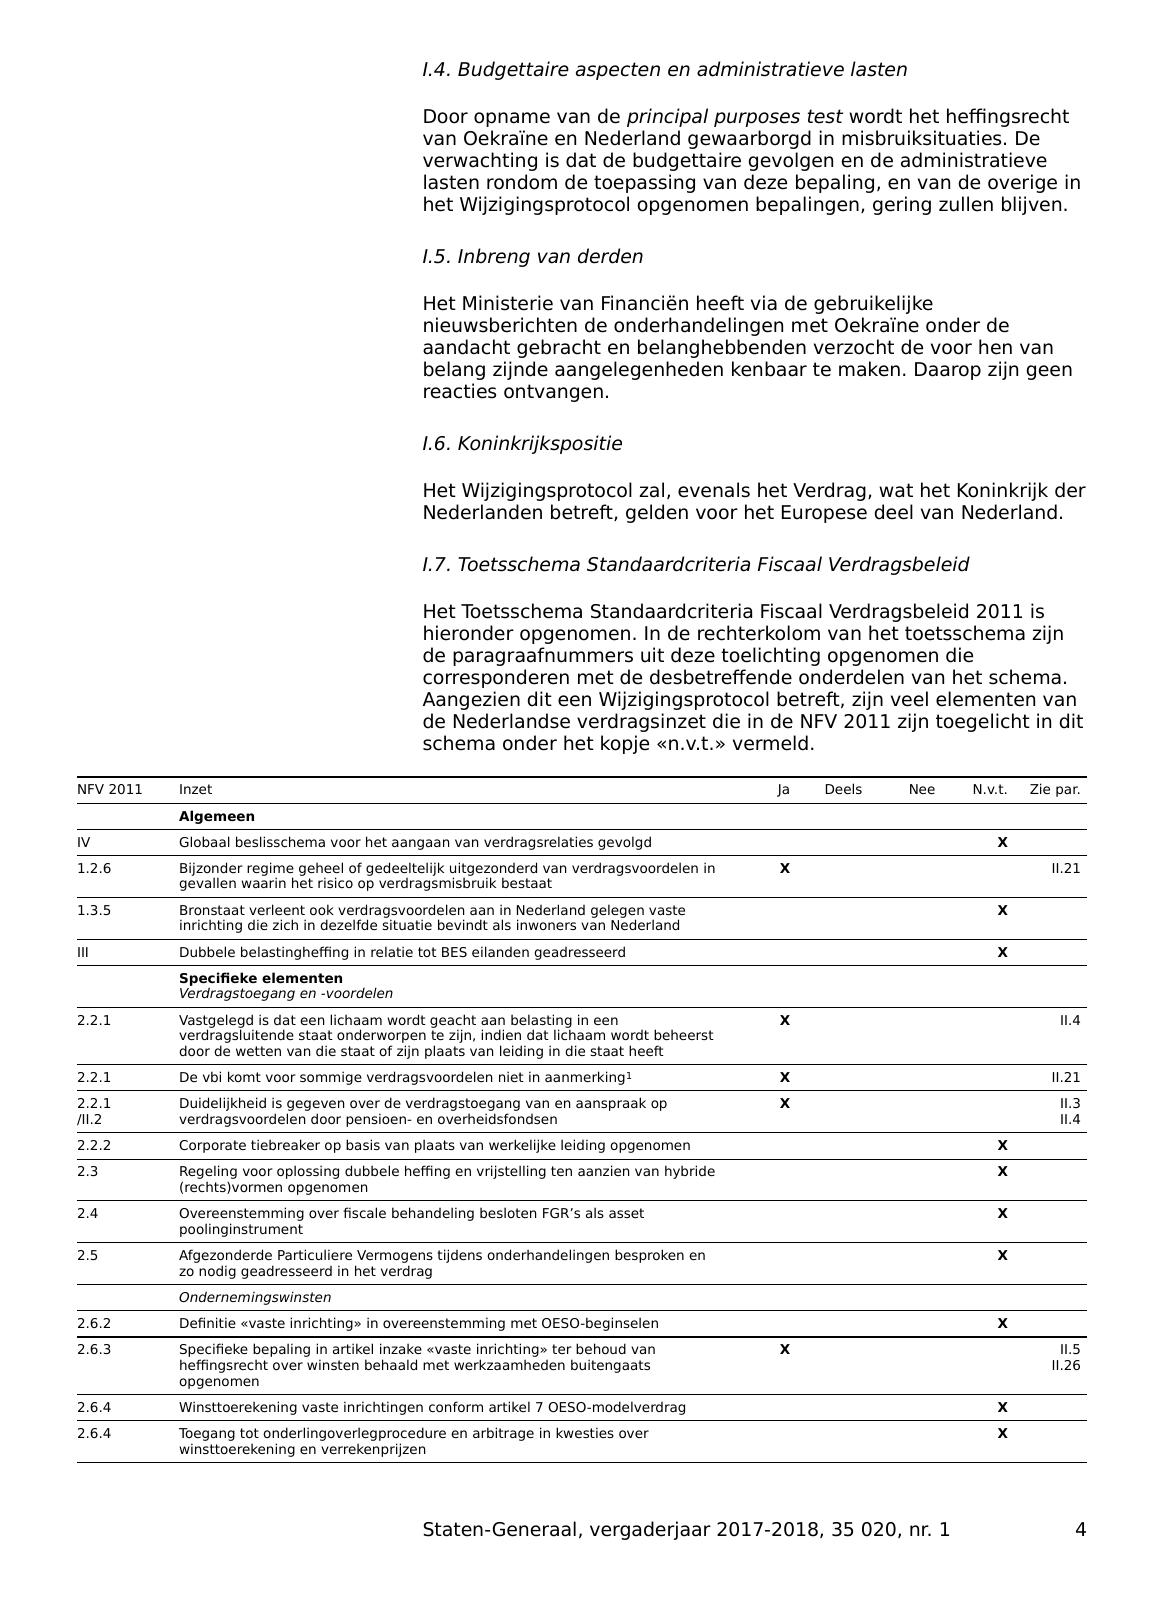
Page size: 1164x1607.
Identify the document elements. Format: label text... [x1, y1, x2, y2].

table_cell [868, 1091, 941, 1132]
table_cell [868, 1285, 941, 1310]
table_cell 2.4 [77, 1201, 173, 1242]
subtitle I.7. Toetsschema Standaardcriteria Fiscaal Verdragsbeleid [422, 554, 1087, 576]
table_header Deels [796, 778, 868, 803]
table_cell [868, 1338, 941, 1394]
table_cell 2.3 [77, 1160, 173, 1200]
table_cell X [941, 898, 1013, 939]
table_cell 1.2.6 [77, 856, 173, 897]
table_cell [723, 1201, 796, 1242]
table_header Nee [868, 778, 941, 803]
table_header Ja [723, 778, 796, 803]
table_cell [723, 1133, 796, 1158]
table_cell II.5 II.26 [1014, 1338, 1087, 1394]
table_cell [868, 1160, 941, 1200]
text Het Ministerie van Financiën heeft via de gebruikelijke nieuwsberichten de onderhandelingen met Oekraïne onder de aandacht gebracht en belanghebbenden verzocht de voor hen van belang zijnde aangelegenheden kenbaar te maken. Daarop zijn geen reacties ontvangen. [422, 293, 1087, 403]
table_cell [77, 966, 173, 1007]
table_cell X [723, 1091, 796, 1132]
table_cell [941, 1008, 1013, 1064]
table_cell [796, 1065, 868, 1090]
table_cell [868, 940, 941, 965]
table_cell [868, 804, 941, 829]
table_header Inzet [173, 778, 723, 803]
table_cell [77, 1285, 173, 1310]
table_cell [868, 1421, 941, 1462]
table_cell Algemeen [173, 804, 723, 829]
table_cell [723, 1160, 796, 1200]
table_cell [1014, 940, 1087, 965]
table_cell [1014, 1285, 1087, 1310]
table_cell [723, 1285, 796, 1310]
table_cell [796, 1133, 868, 1158]
subtitle I.6. Koninkrijkspositie [422, 433, 1087, 455]
table_cell IV [77, 830, 173, 855]
subtitle I.4. Budgettaire aspecten en administratieve lasten [422, 59, 1087, 81]
table_cell X [941, 1311, 1013, 1336]
table_cell Vastgelegd is dat een lichaam wordt geacht aan belasting in een verdragsluitende staat onderworpen te zijn, indien dat lichaam wordt beheerst door de wetten van die staat of zijn plaats van leiding in die staat heeft [173, 1008, 723, 1064]
table_cell [796, 1285, 868, 1310]
table_cell [1014, 966, 1087, 1007]
table_cell [723, 898, 796, 939]
table_cell III [77, 940, 173, 965]
table_cell II.21 [1014, 856, 1087, 897]
table_cell [796, 1395, 868, 1420]
table_cell [868, 898, 941, 939]
table_cell [723, 1421, 796, 1462]
table_cell 2.2.1 [77, 1008, 173, 1064]
table_cell [723, 1311, 796, 1336]
table_cell [1014, 1160, 1087, 1200]
table_cell Specifieke bepaling in artikel inzake «vaste inrichting» ter behoud van heffingsrecht over winsten behaald met werkzaamheden buitengaats opgenomen [173, 1338, 723, 1394]
table_cell X [941, 1160, 1013, 1200]
table_cell [723, 1243, 796, 1284]
table_cell Bronstaat verleent ook verdragsvoordelen aan in Nederland gelegen vaste inrichting die zich in dezelfde situatie bevindt als inwoners van Nederland [173, 898, 723, 939]
table_cell [1014, 1201, 1087, 1242]
text Het Wijzigingsprotocol zal, evenals het Verdrag, wat het Koninkrijk der Nederlanden betreft, gelden voor het Europese deel van Nederland. [422, 480, 1087, 524]
table_cell Duidelijkheid is gegeven over de verdragstoegang van en aanspraak op verdragsvoordelen door pensioen- en overheidsfondsen [173, 1091, 723, 1132]
table_cell X [941, 940, 1013, 965]
table_cell X [941, 1395, 1013, 1420]
table_cell [941, 1091, 1013, 1132]
table_cell [868, 1311, 941, 1336]
table_cell Definitie «vaste inrichting» in overeenstemming met OESO-beginselen [173, 1311, 723, 1336]
table_cell X [723, 1065, 796, 1090]
table_cell [941, 966, 1013, 1007]
table_cell [796, 1338, 868, 1394]
table_cell 2.2.2 [77, 1133, 173, 1158]
table_cell Bijzonder regime geheel of gedeeltelijk uitgezonderd van verdragsvoordelen in gevallen waarin het risico op verdragsmisbruik bestaat [173, 856, 723, 897]
table_cell [868, 856, 941, 897]
table_cell [941, 1065, 1013, 1090]
table_cell [796, 940, 868, 965]
table_cell De vbi komt voor sommige verdragsvoordelen niet in aanmerking1 [173, 1065, 723, 1090]
table_cell [723, 830, 796, 855]
table_cell [941, 1338, 1013, 1394]
table_cell [723, 940, 796, 965]
table_cell [796, 830, 868, 855]
table_cell Regeling voor oplossing dubbele heffing en vrijstelling ten aanzien van hybride (rechts)vormen opgenomen [173, 1160, 723, 1200]
table_cell [1014, 830, 1087, 855]
table_cell [868, 830, 941, 855]
table_header NFV 2011 [77, 778, 173, 803]
table_cell Afgezonderde Particuliere Vermogens tijdens onderhandelingen besproken en zo nodig geadresseerd in het verdrag [173, 1243, 723, 1284]
table_cell X [941, 1421, 1013, 1462]
table_cell [796, 1243, 868, 1284]
table_cell Winsttoerekening vaste inrichtingen conform artikel 7 OESO-modelverdrag [173, 1395, 723, 1420]
table_cell [941, 1285, 1013, 1310]
table_cell Globaal beslisschema voor het aangaan van verdragsrelaties gevolgd [173, 830, 723, 855]
table_cell [796, 1421, 868, 1462]
table_header N.v.t. [941, 778, 1013, 803]
table_cell Toegang tot onderlingoverlegprocedure en arbitrage in kwesties over winsttoerekening en verrekenprijzen [173, 1421, 723, 1462]
table_cell 2.6.4 [77, 1421, 173, 1462]
table_cell Corporate tiebreaker op basis van plaats van werkelijke leiding opgenomen [173, 1133, 723, 1158]
table_cell II.3 II.4 [1014, 1091, 1087, 1132]
table_cell 2.6.2 [77, 1311, 173, 1336]
table_cell [77, 804, 173, 829]
table_cell Dubbele belastingheffing in relatie tot BES eilanden geadresseerd [173, 940, 723, 965]
table_cell [1014, 804, 1087, 829]
table_cell II.21 [1014, 1065, 1087, 1090]
text Het Toetsschema Standaardcriteria Fiscaal Verdragsbeleid 2011 is hieronder opgenomen. In de rechterkolom van het toetsschema zijn de paragraafnummers uit deze toelichting opgenomen die corresponderen met de desbetreffende onderdelen van het schema. Aangezien dit een Wijzigingsprotocol betreft, zijn veel elementen van de Nederlandse verdragsinzet die in de NFV 2011 zijn toegelicht in dit schema onder het kopje «n.v.t.» vermeld. [422, 601, 1087, 754]
table_cell [868, 1395, 941, 1420]
table_cell [796, 1201, 868, 1242]
table_cell [796, 1311, 868, 1336]
table_cell [868, 966, 941, 1007]
table_cell [796, 1160, 868, 1200]
table_cell [868, 1133, 941, 1158]
table_cell [796, 856, 868, 897]
table_cell X [723, 856, 796, 897]
table_cell X [941, 1243, 1013, 1284]
table_cell [723, 966, 796, 1007]
table_cell [1014, 1133, 1087, 1158]
table_cell [723, 804, 796, 829]
table_cell 2.5 [77, 1243, 173, 1284]
table_cell [1014, 898, 1087, 939]
table_cell [868, 1065, 941, 1090]
table_cell X [941, 1201, 1013, 1242]
text Door opname van de principal purposes test wordt het heffingsrecht van Oekraïne en Nederland gewaarborgd in misbruiksituaties. De verwachting is dat de budgettaire gevolgen en de administratieve lasten rondom de toepassing van deze bepaling, en van de overige in het Wijzigingsprotocol opgenomen bepalingen, gering zullen blijven. [422, 106, 1087, 216]
table_cell X [941, 830, 1013, 855]
table_cell X [941, 1133, 1013, 1158]
table_cell [868, 1243, 941, 1284]
table_cell X [723, 1008, 796, 1064]
table_header Zie par. [1014, 778, 1087, 803]
table_cell [941, 804, 1013, 829]
table_cell [868, 1201, 941, 1242]
table_cell [1014, 1311, 1087, 1336]
table_cell [796, 1008, 868, 1064]
table_cell [796, 966, 868, 1007]
table_cell [1014, 1395, 1087, 1420]
table_cell II.4 [1014, 1008, 1087, 1064]
table_cell 2.2.1 [77, 1065, 173, 1090]
table_cell X [723, 1338, 796, 1394]
table_cell [1014, 1243, 1087, 1284]
table_cell [868, 1008, 941, 1064]
table_cell 1.3.5 [77, 898, 173, 939]
table_cell [723, 1395, 796, 1420]
table_cell [796, 804, 868, 829]
table_cell 2.6.4 [77, 1395, 173, 1420]
table_cell [941, 856, 1013, 897]
table_cell Ondernemingswinsten [173, 1285, 723, 1310]
table_cell Overeenstemming over fiscale behandeling besloten FGR’s als asset poolinginstrument [173, 1201, 723, 1242]
table_cell 2.2.1 /II.2 [77, 1091, 173, 1132]
table_cell Specifieke elementen Verdragstoegang en -voordelen [173, 966, 723, 1007]
table_cell [796, 1091, 868, 1132]
table_cell 2.6.3 [77, 1338, 173, 1394]
subtitle I.5. Inbreng van derden [422, 246, 1087, 268]
table_cell [1014, 1421, 1087, 1462]
table_cell [796, 898, 868, 939]
